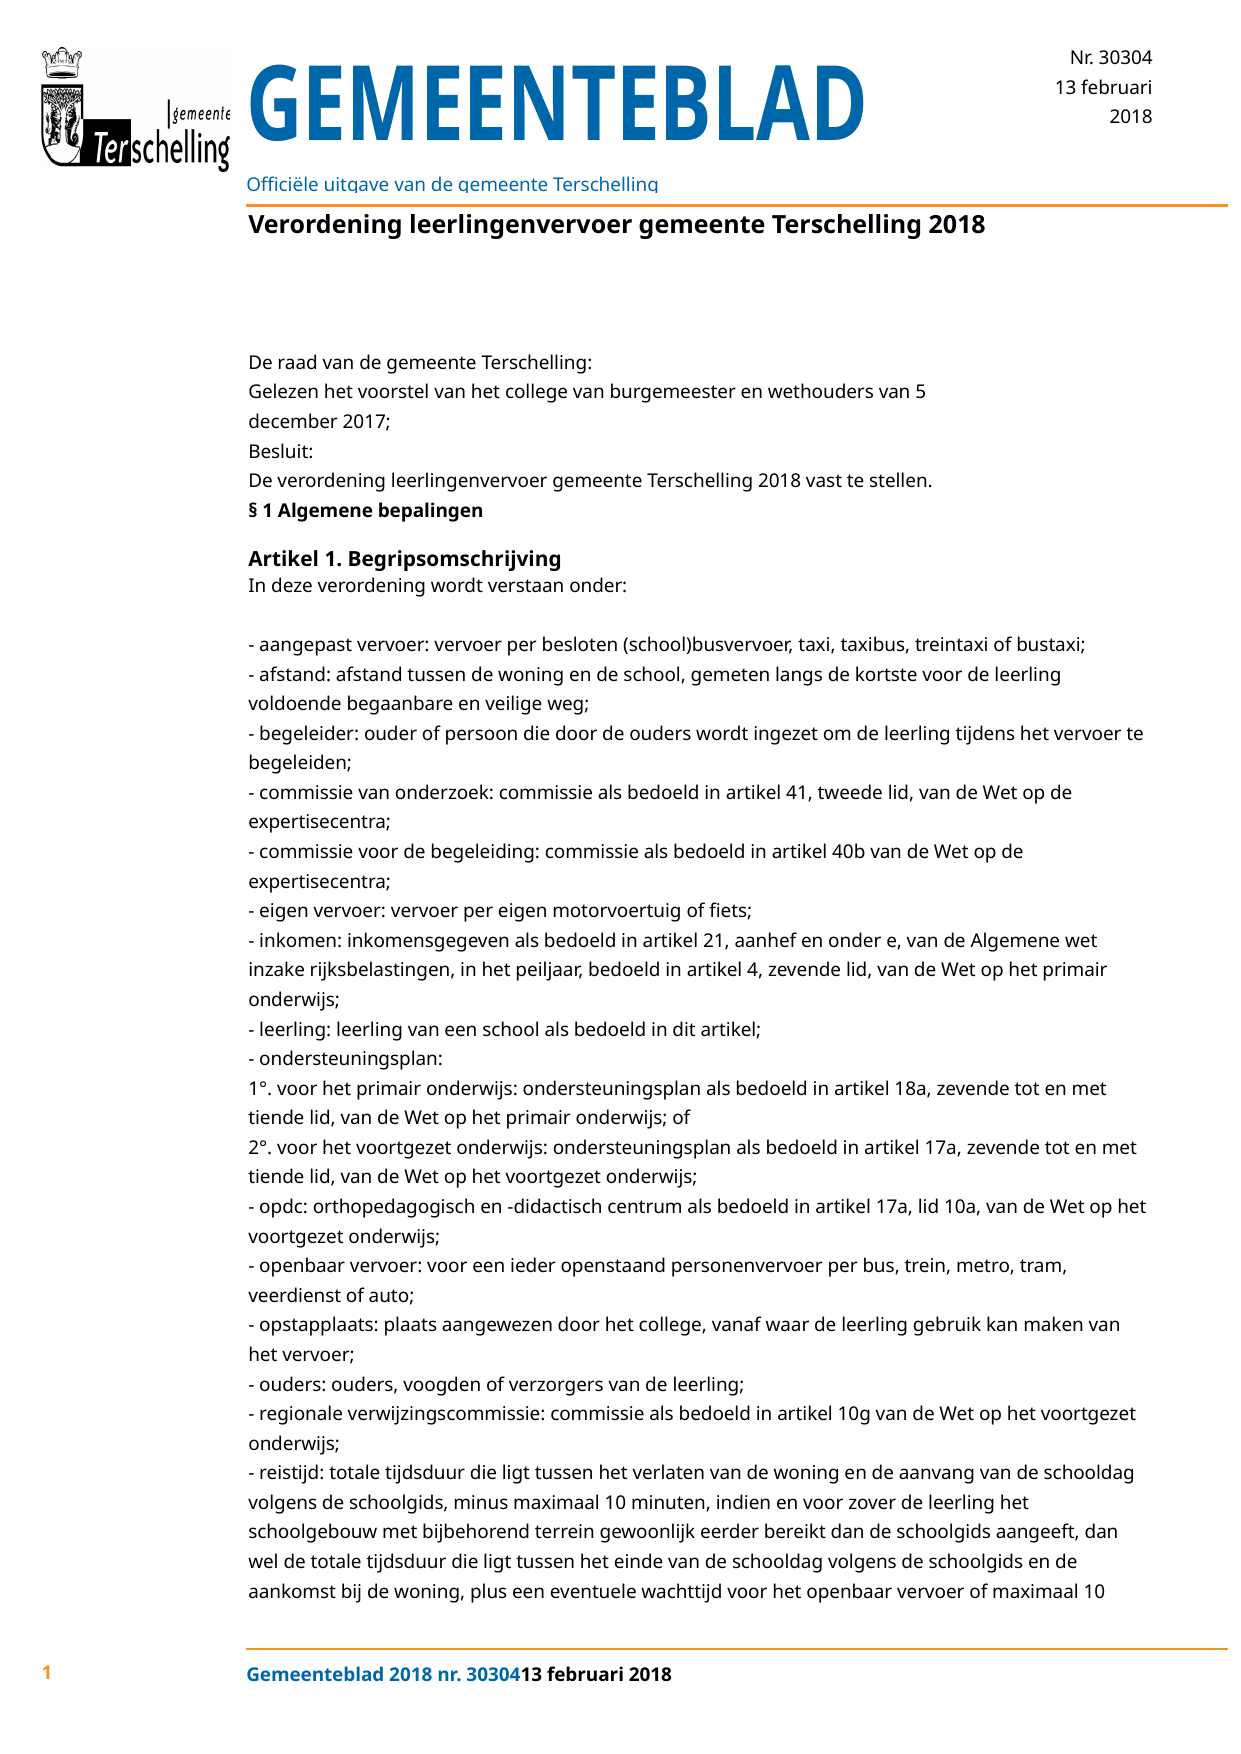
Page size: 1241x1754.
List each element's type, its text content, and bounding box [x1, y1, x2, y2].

text - begeleider: ouder of persoon die door de ouders wordt ingezet om de leerling tijdens het vervoer te begeleiden; [248, 720, 1152, 775]
text december 2017; [248, 408, 1152, 434]
text - aangepast vervoer: vervoer per besloten (school)busvervoer, taxi, taxibus, treintaxi of bustaxi; [248, 631, 1152, 657]
picture [41, 47, 231, 172]
text - eigen vervoer: vervoer per eigen motorvoertuig of fiets; [248, 897, 1152, 923]
text - opdc: orthopedagogisch en -didactisch centrum als bedoeld in artikel 17a, lid 10a, van de Wet op het voortgezet onderwijs; [248, 1193, 1152, 1249]
text Gelezen het voorstel van het college van burgemeester en wethouders van 5 [248, 379, 1152, 404]
text Verordening leerlingenvervoer gemeente Terschelling 2018 [248, 207, 1152, 241]
text - openbaar vervoer: voor een ieder openstaand personenvervoer per bus, trein, metro, tram, veerdienst of auto; [248, 1252, 1152, 1308]
text - regionale verwijzingscommissie: commissie als bedoeld in artikel 10g van de Wet op het voortgezet onderwijs; [248, 1400, 1152, 1456]
text - inkomen: inkomensgegeven als bedoeld in artikel 21, aanhef en onder e, van de Algemene wet inzake rijksbelastingen, in het peiljaar, bedoeld in artikel 4, zevende lid, van de Wet op het primair onderwijs; [248, 927, 1152, 1012]
text De raad van de gemeente Terschelling: [248, 349, 1152, 375]
text - opstapplaats: plaats aangewezen door het college, vanaf waar de leerling gebruik kan maken van het vervoer; [248, 1312, 1152, 1367]
text In deze verordening wordt verstaan onder: [248, 572, 1152, 598]
text - reistijd: totale tijdsduur die ligt tussen het verlaten van de woning en de aanvang van de schooldag volgens de schoolgids, minus maximaal 10 minuten, indien en voor zover de leerling het schoolgebouw met bijbehorend terrein gewoonlijk eerder bereikt dan de schoolgids aangeeft, dan wel de totale tijdsduur die ligt tussen het einde van de schooldag volgens de schoolgids en de aankomst bij de woning, plus een eventuele wachttijd voor het openbaar vervoer of maximaal 10 [248, 1459, 1152, 1604]
text - afstand: afstand tussen de woning en de school, gemeten langs de kortste voor de leerling voldoende begaanbare en veilige weg; [248, 661, 1152, 716]
text - ondersteuningsplan: [248, 1045, 1152, 1071]
text - ouders: ouders, voogden of verzorgers van de leerling; [248, 1371, 1152, 1397]
text - commissie voor de begeleiding: commissie als bedoeld in artikel 40b van de Wet op de expertisecentra; [248, 838, 1152, 894]
text 2°. voor het voortgezet onderwijs: ondersteuningsplan als bedoeld in artikel 17a, zevende tot en met tiende lid, van de Wet op het voortgezet onderwijs; [248, 1134, 1152, 1189]
text 1°. voor het primair onderwijs: ondersteuningsplan als bedoeld in artikel 18a, zevende tot en met tiende lid, van de Wet op het primair onderwijs; of [248, 1075, 1152, 1130]
text - leerling: leerling van een school als bedoeld in dit artikel; [248, 1016, 1152, 1042]
text De verordening leerlingenvervoer gemeente Terschelling 2018 vast te stellen. [248, 467, 1152, 493]
text - commissie van onderzoek: commissie als bedoeld in artikel 41, tweede lid, van de Wet op de expertisecentra; [248, 779, 1152, 834]
text Artikel 1. Begripsomschrijving [248, 544, 1152, 572]
text Besluit: [248, 438, 1152, 464]
text § 1 Algemene bepalingen [248, 497, 1152, 523]
